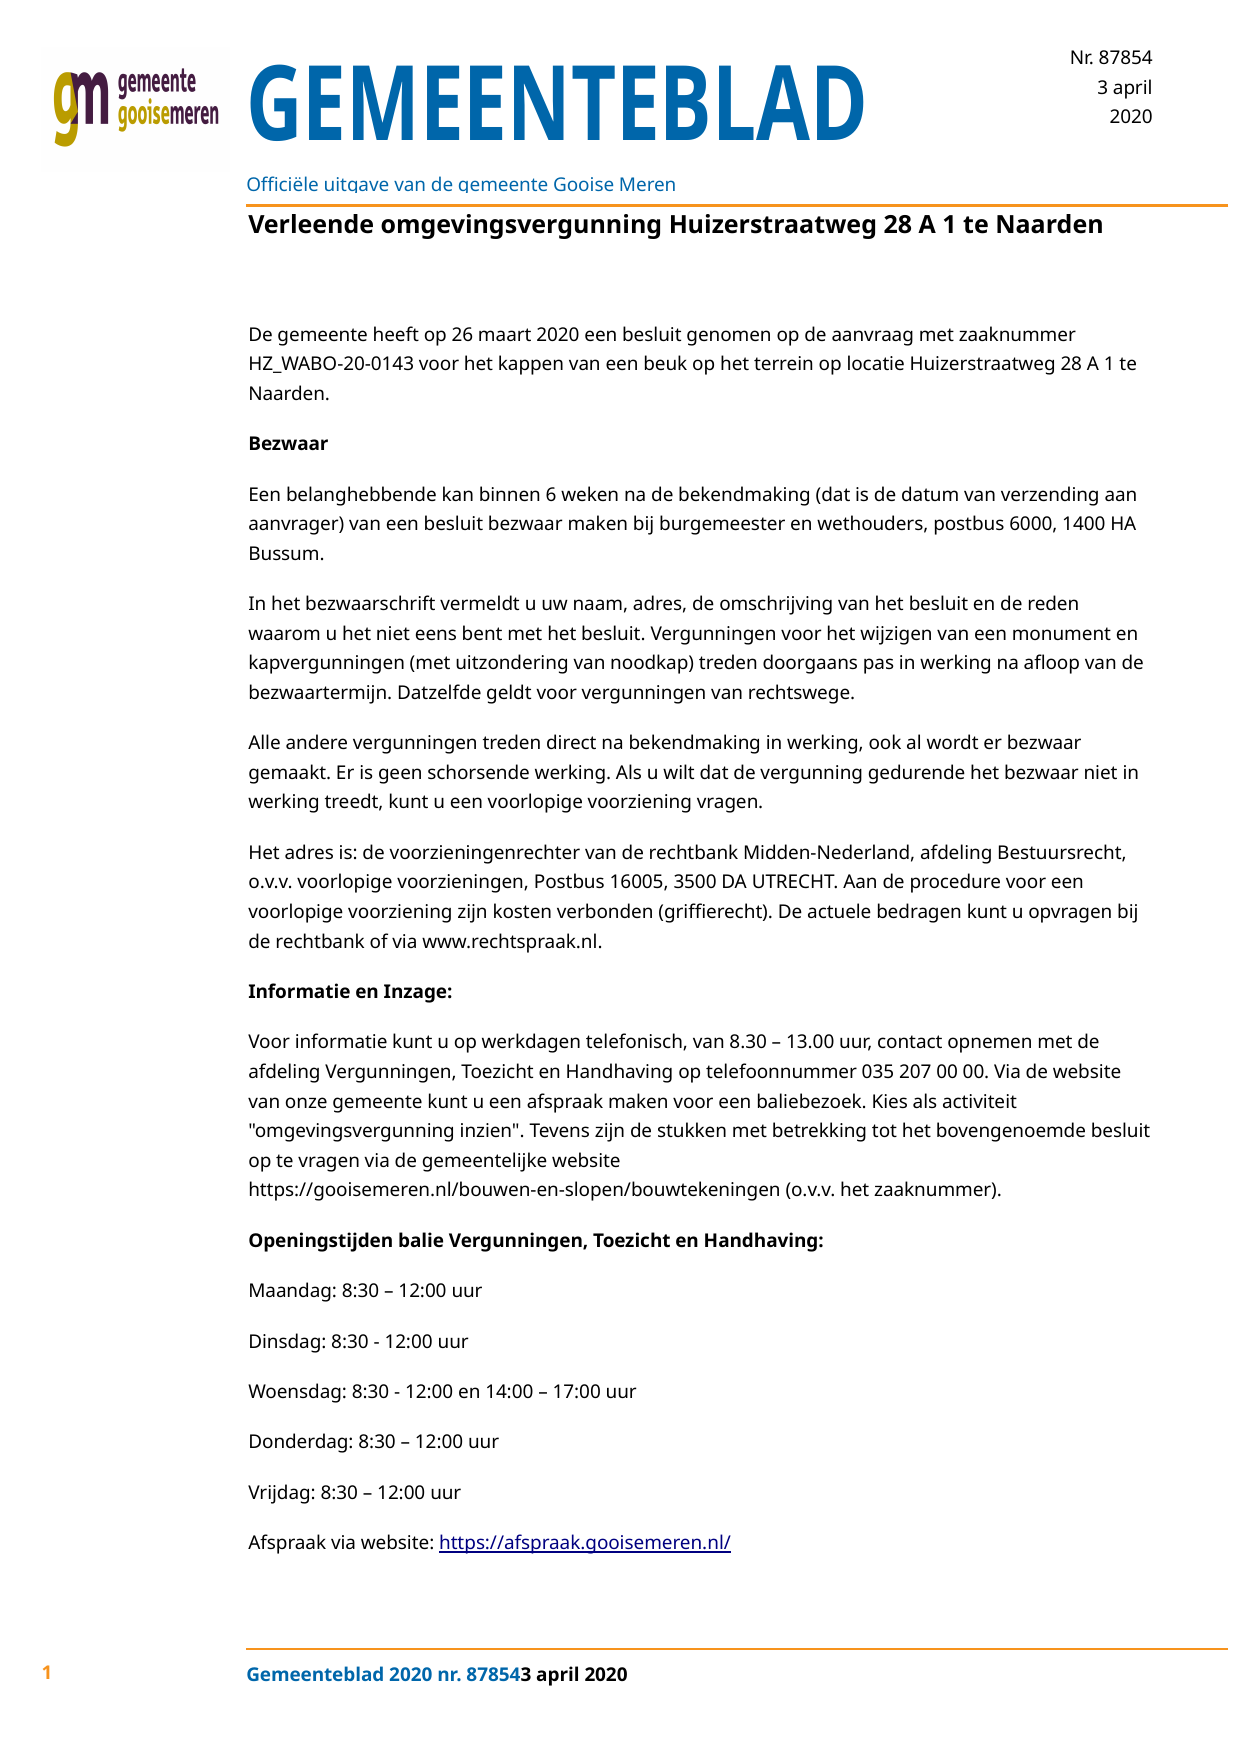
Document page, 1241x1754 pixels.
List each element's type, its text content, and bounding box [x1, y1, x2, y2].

text In het bezwaarschrift vermeldt u uw naam, adres, de omschrijving van het besluit en de reden waarom u het niet eens bent met het besluit. Vergunningen voor het wijzigen van een monument en kapvergunningen (met uitzondering van noodkap) treden doorgaans pas in werking na afloop van de bezwaartermijn. Datzelfde geldt voor vergunningen van rechtswege. [248, 590, 1152, 705]
text Dinsdag: 8:30 - 12:00 uur [248, 1328, 1152, 1353]
picture [41, 47, 231, 172]
text Openingstijden balie Vergunningen, Toezicht en Handhaving: [248, 1227, 1152, 1253]
text Woensdag: 8:30 - 12:00 en 14:00 – 17:00 uur [248, 1378, 1152, 1404]
text Verleende omgevingsvergunning Huizerstraatweg 28 A 1 te Naarden [248, 207, 1152, 241]
text Voor informatie kunt u op werkdagen telefonisch, van 8.30 – 13.00 uur, contact opnemen met de afdeling Vergunningen, Toezicht en Handhaving op telefoonnummer 035 207 00 00. Via de website van onze gemeente kunt u een afspraak maken voor een baliebezoek. Kies als activiteit "omgevingsvergunning inzien". Tevens zijn de stukken met betrekking tot het bovengenoemde besluit op te vragen via de gemeentelijke website https://gooisemeren.nl/bouwen-en-slopen/bouwtekeningen (o.v.v. het zaaknummer). [248, 1029, 1152, 1202]
text Alle andere vergunningen treden direct na bekendmaking in werking, ook al wordt er bezwaar gemaakt. Er is geen schorsende werking. Als u wilt dat de vergunning gedurende het bezwaar niet in werking treedt, kunt u een voorlopige voorziening vragen. [248, 729, 1152, 814]
text Afspraak via website: https://afspraak.gooisemeren.nl/ [248, 1529, 1152, 1555]
text De gemeente heeft op 26 maart 2020 een besluit genomen op de aanvraag met zaaknummer HZ_WABO-20-0143 voor het kappen van een beuk op het terrein op locatie Huizerstraatweg 28 A 1 te Naarden. [248, 321, 1152, 406]
text Donderdag: 8:30 – 12:00 uur [248, 1429, 1152, 1454]
text Bezwaar [248, 430, 1152, 456]
text Maandag: 8:30 – 12:00 uur [248, 1277, 1152, 1303]
text Vrijdag: 8:30 – 12:00 uur [248, 1479, 1152, 1505]
text Een belanghebbende kan binnen 6 weken na de bekendmaking (dat is de datum van verzending aan aanvrager) van een besluit bezwaar maken bij burgemeester en wethouders, postbus 6000, 1400 HA Bussum. [248, 481, 1152, 566]
text Informatie en Inzage: [248, 978, 1152, 1004]
text Het adres is: de voorzieningenrechter van de rechtbank Midden-Nederland, afdeling Bestuursrecht, o.v.v. voorlopige voorzieningen, Postbus 16005, 3500 DA UTRECHT. Aan de procedure voor een voorlopige voorziening zijn kosten verbonden (griffierecht). De actuele bedragen kunt u opvragen bij de rechtbank of via www.rechtspraak.nl. [248, 839, 1152, 953]
